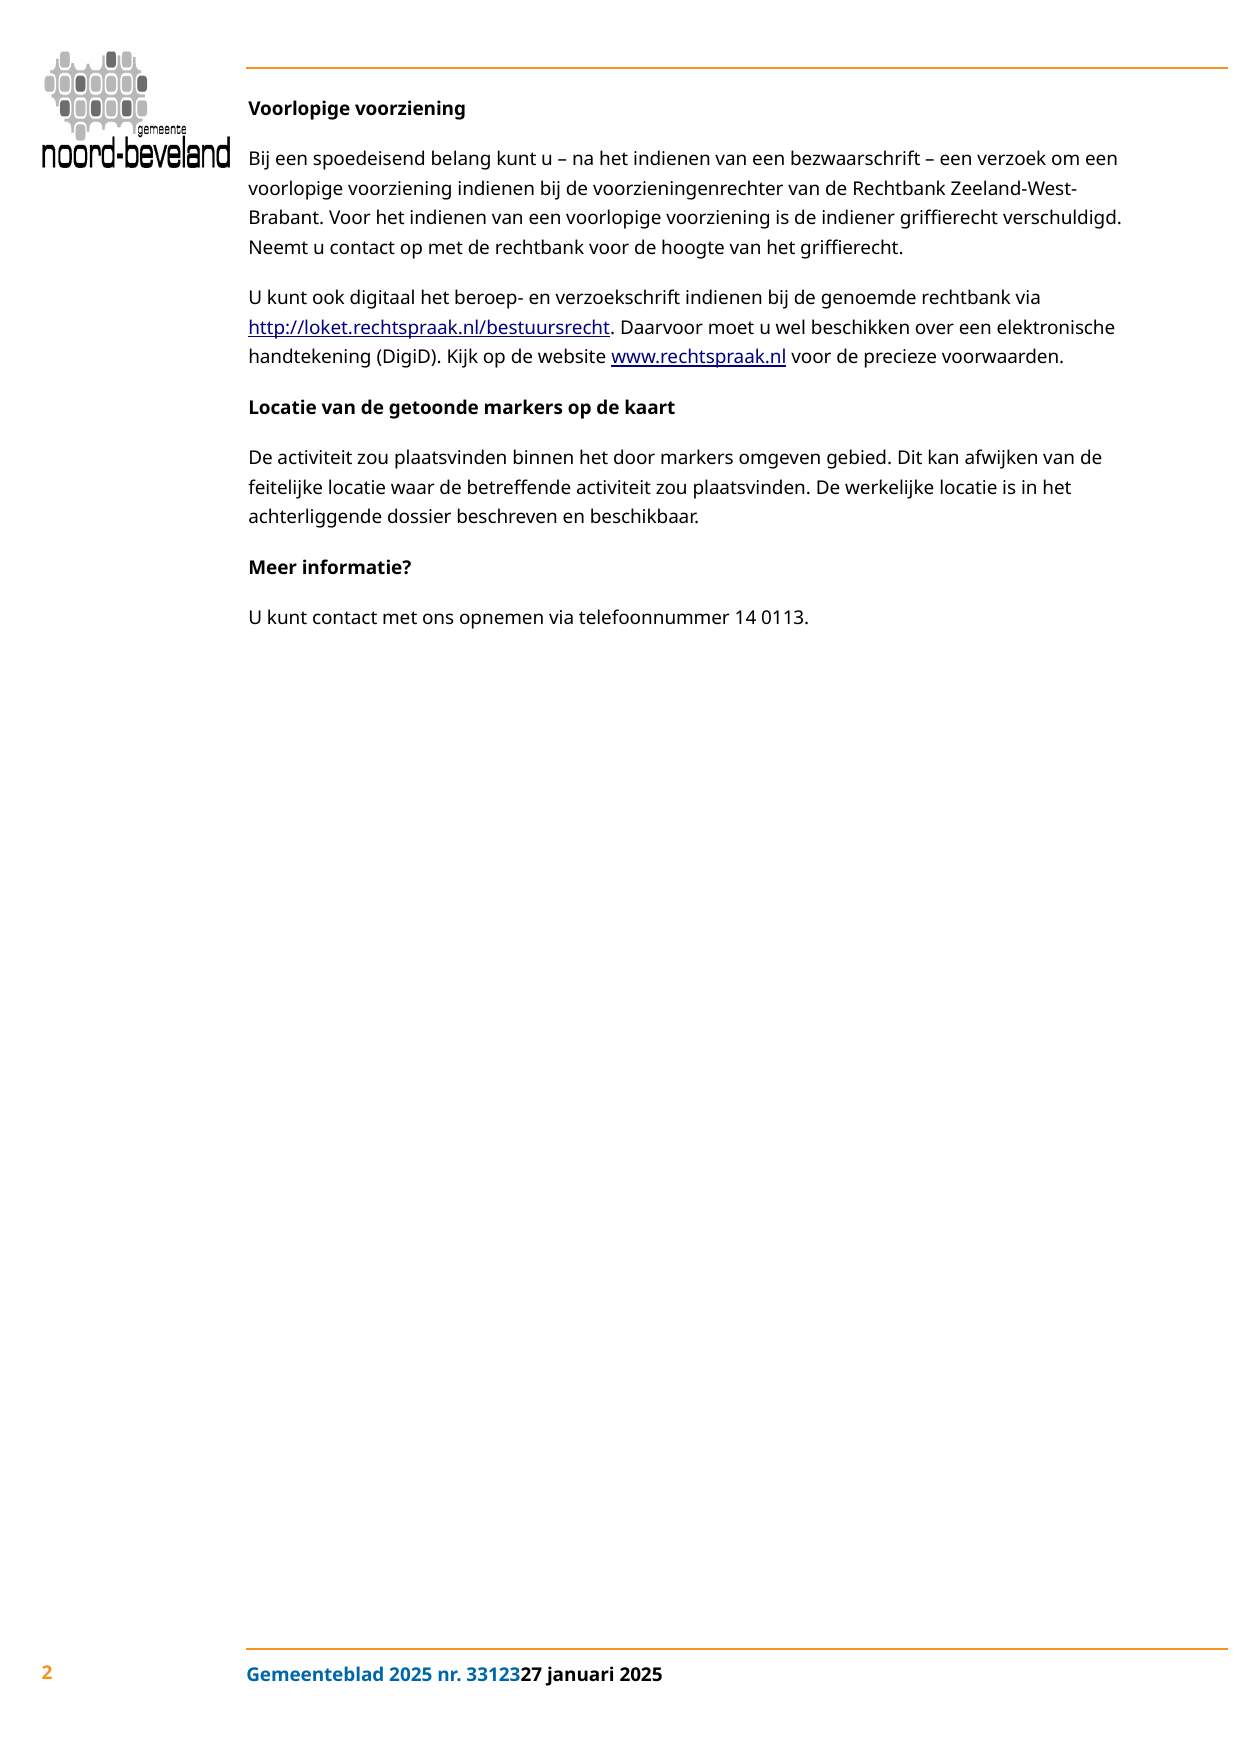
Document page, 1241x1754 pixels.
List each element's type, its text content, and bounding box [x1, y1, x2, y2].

text De activiteit zou plaatsvinden binnen het door markers omgeven gebied. Dit kan afwijken van de feitelijke locatie waar de betreffende activiteit zou plaatsvinden. De werkelijke locatie is in het achterliggende dossier beschreven en beschikbaar. [248, 444, 1152, 529]
text Bij een spoedeisend belang kunt u – na het indienen van een bezwaarschrift – een verzoek om een voorlopige voorziening indienen bij de voorzieningenrechter van de Rechtbank Zeeland-West-Brabant. Voor het indienen van een voorlopige voorziening is de indiener griffierecht verschuldigd. Neemt u contact op met de rechtbank voor de hoogte van het griffierecht. [248, 145, 1152, 260]
text Meer informatie? [248, 554, 1152, 580]
picture [41, 47, 231, 172]
text Voorlopige voorziening [248, 95, 1152, 121]
text Locatie van de getoonde markers op de kaart [248, 394, 1152, 420]
text U kunt ook digitaal het beroep- en verzoekschrift indienen bij de genoemde rechtbank via http://loket.rechtspraak.nl/bestuursrecht. Daarvoor moet u wel beschikken over een elektronische handtekening (DigiD). Kijk op de website www.rechtspraak.nl voor de precieze voorwaarden. [248, 284, 1152, 369]
text U kunt contact met ons opnemen via telefoonnummer 14 0113. [248, 604, 1152, 630]
